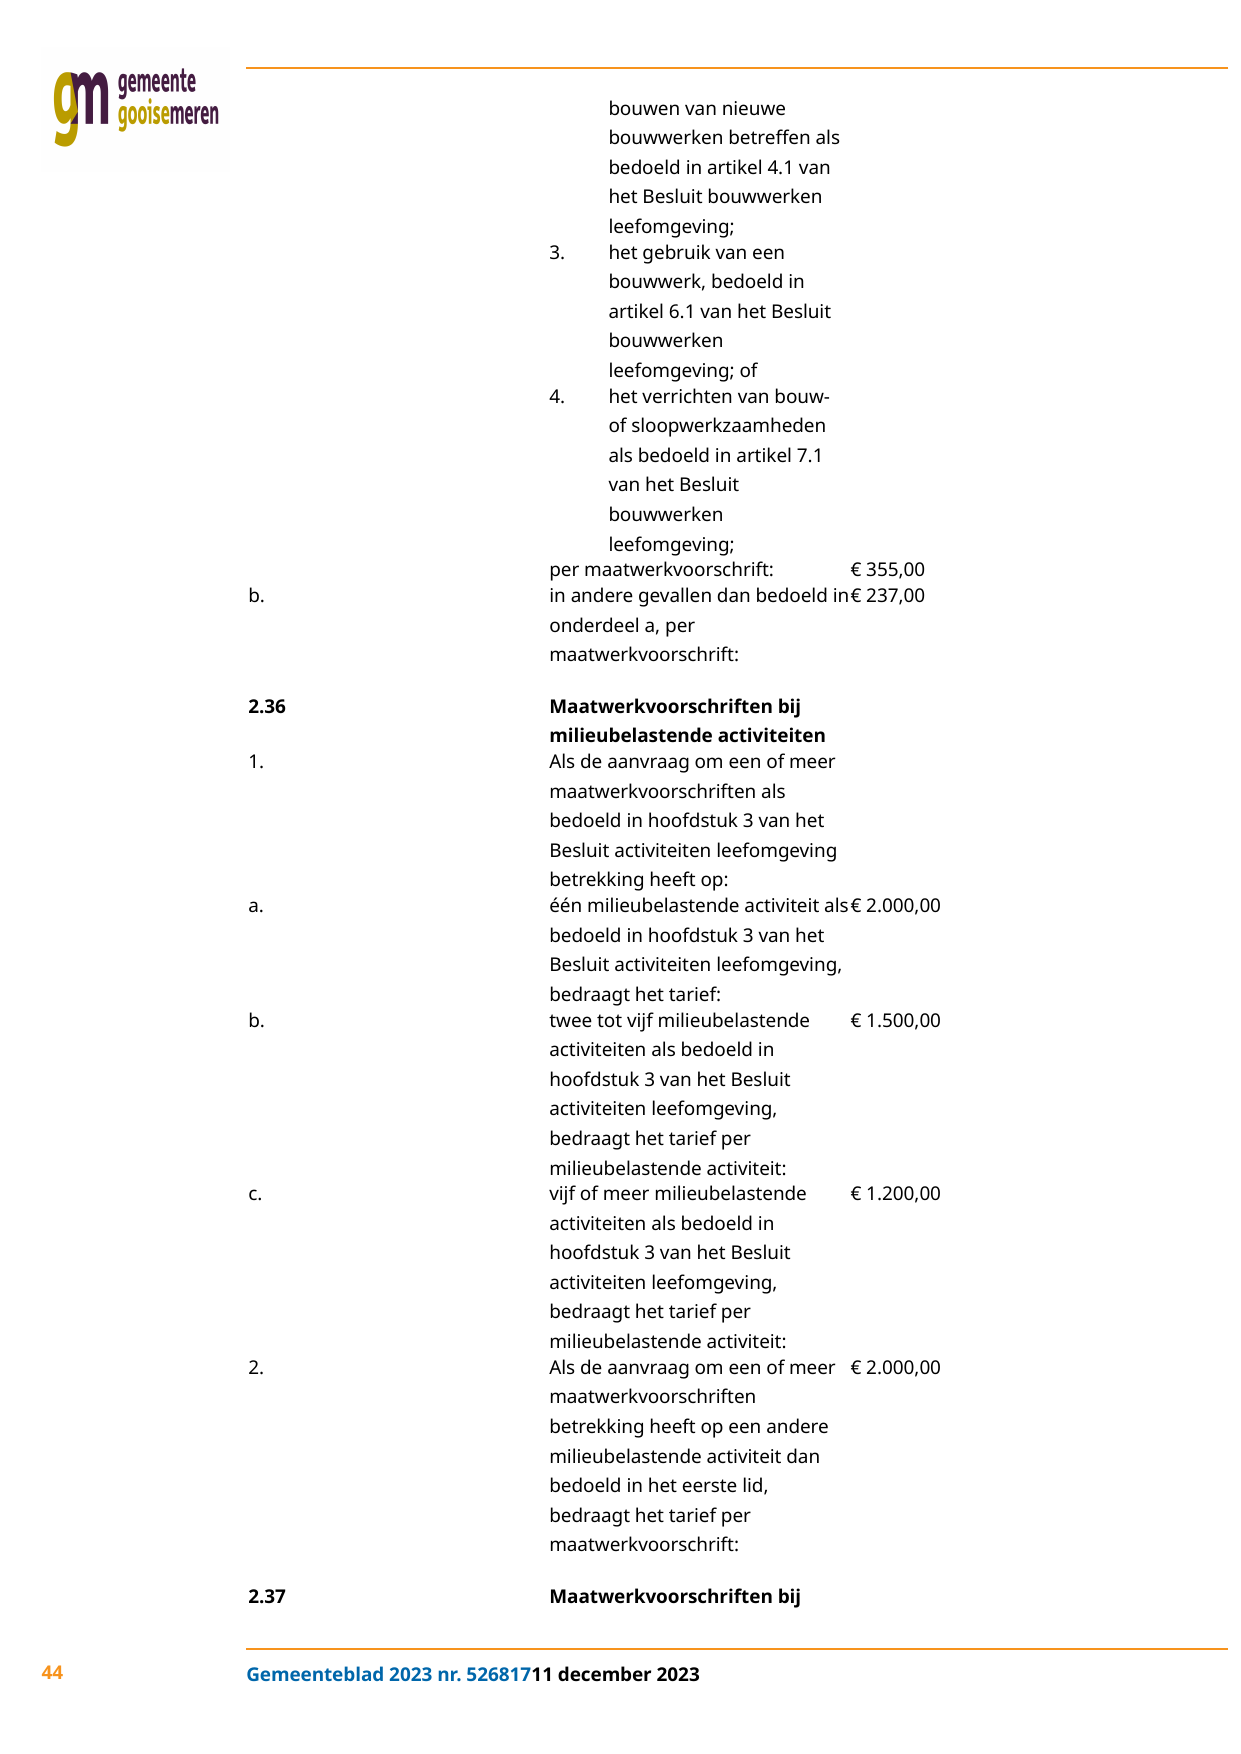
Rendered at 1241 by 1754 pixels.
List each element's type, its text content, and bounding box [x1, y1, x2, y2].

table_cell [248, 239, 549, 383]
table_cell a. [248, 892, 549, 1007]
table_cell [850, 748, 1152, 892]
table_cell [850, 239, 1152, 383]
table_cell Als de aanvraag om een of meer maatwerkvoorschriften betrekking heeft op een andere milieubelastende activiteit dan bedoeld in het eerste lid, bedraagt het tarief per maatwerkvoorschrift: [549, 1354, 850, 1557]
table_cell het gebruik van een bouwwerk, bedoeld in artikel 6.1 van het Besluit bouwwerken leefomgeving; of [549, 239, 850, 383]
table_cell 2.36 [248, 693, 549, 748]
table_cell c. [248, 1180, 549, 1354]
table_cell één milieubelastende activiteit als bedoeld in hoofdstuk 3 van het Besluit activiteiten leefomgeving, bedraagt het tarief: [549, 892, 850, 1007]
table_cell [850, 1557, 1152, 1583]
table_cell [850, 1583, 1152, 1609]
table_cell Als de aanvraag om een of meer maatwerkvoorschriften als bedoeld in hoofdstuk 3 van het Besluit activiteiten leefomgeving betrekking heeft op: [549, 748, 850, 892]
table_cell [248, 383, 549, 557]
table_cell b. [248, 1007, 549, 1180]
picture [41, 47, 231, 172]
table_cell [850, 667, 1152, 693]
table_cell b. [248, 582, 549, 667]
table_cell [549, 1557, 850, 1583]
table_cell [850, 693, 1152, 748]
table_cell Maatwerkvoorschriften bij milieubelastende activiteiten [549, 693, 850, 748]
table_cell per maatwerkvoorschrift: [549, 557, 850, 582]
table_cell 1. [248, 748, 549, 892]
table_cell bouwen van nieuwe bouwwerken betreffen als bedoeld in artikel 4.1 van het Besluit bouwwerken leefomgeving; [549, 95, 850, 239]
table_cell 2. [248, 1354, 549, 1557]
table_cell [549, 667, 850, 693]
table_cell twee tot vijf milieubelastende activiteiten als bedoeld in hoofdstuk 3 van het Besluit activiteiten leefomgeving, bedraagt het tarief per milieubelastende activiteit: [549, 1007, 850, 1180]
table_cell in andere gevallen dan bedoeld in onderdeel a, per maatwerkvoorschrift: [549, 582, 850, 667]
table_cell [850, 95, 1152, 239]
table_cell € 2.000,00 [850, 892, 1152, 1007]
table_cell € 355,00 [850, 557, 1152, 582]
table_cell [248, 557, 549, 582]
table_cell € 2.000,00 [850, 1354, 1152, 1557]
table_cell het verrichten van bouw- of sloopwerkzaamheden als bedoeld in artikel 7.1 van het Besluit bouwwerken leefomgeving; [549, 383, 850, 557]
table_cell € 237,00 [850, 582, 1152, 667]
table_cell € 1.200,00 [850, 1180, 1152, 1354]
table_cell [248, 667, 549, 693]
table_cell vijf of meer milieubelastende activiteiten als bedoeld in hoofdstuk 3 van het Besluit activiteiten leefomgeving, bedraagt het tarief per milieubelastende activiteit: [549, 1180, 850, 1354]
table_cell [850, 383, 1152, 557]
table_cell [248, 95, 549, 239]
table_cell € 1.500,00 [850, 1007, 1152, 1180]
table_cell 2.37 [248, 1583, 549, 1609]
table_cell [248, 1557, 549, 1583]
table_cell Maatwerkvoorschriften bij [549, 1583, 850, 1609]
